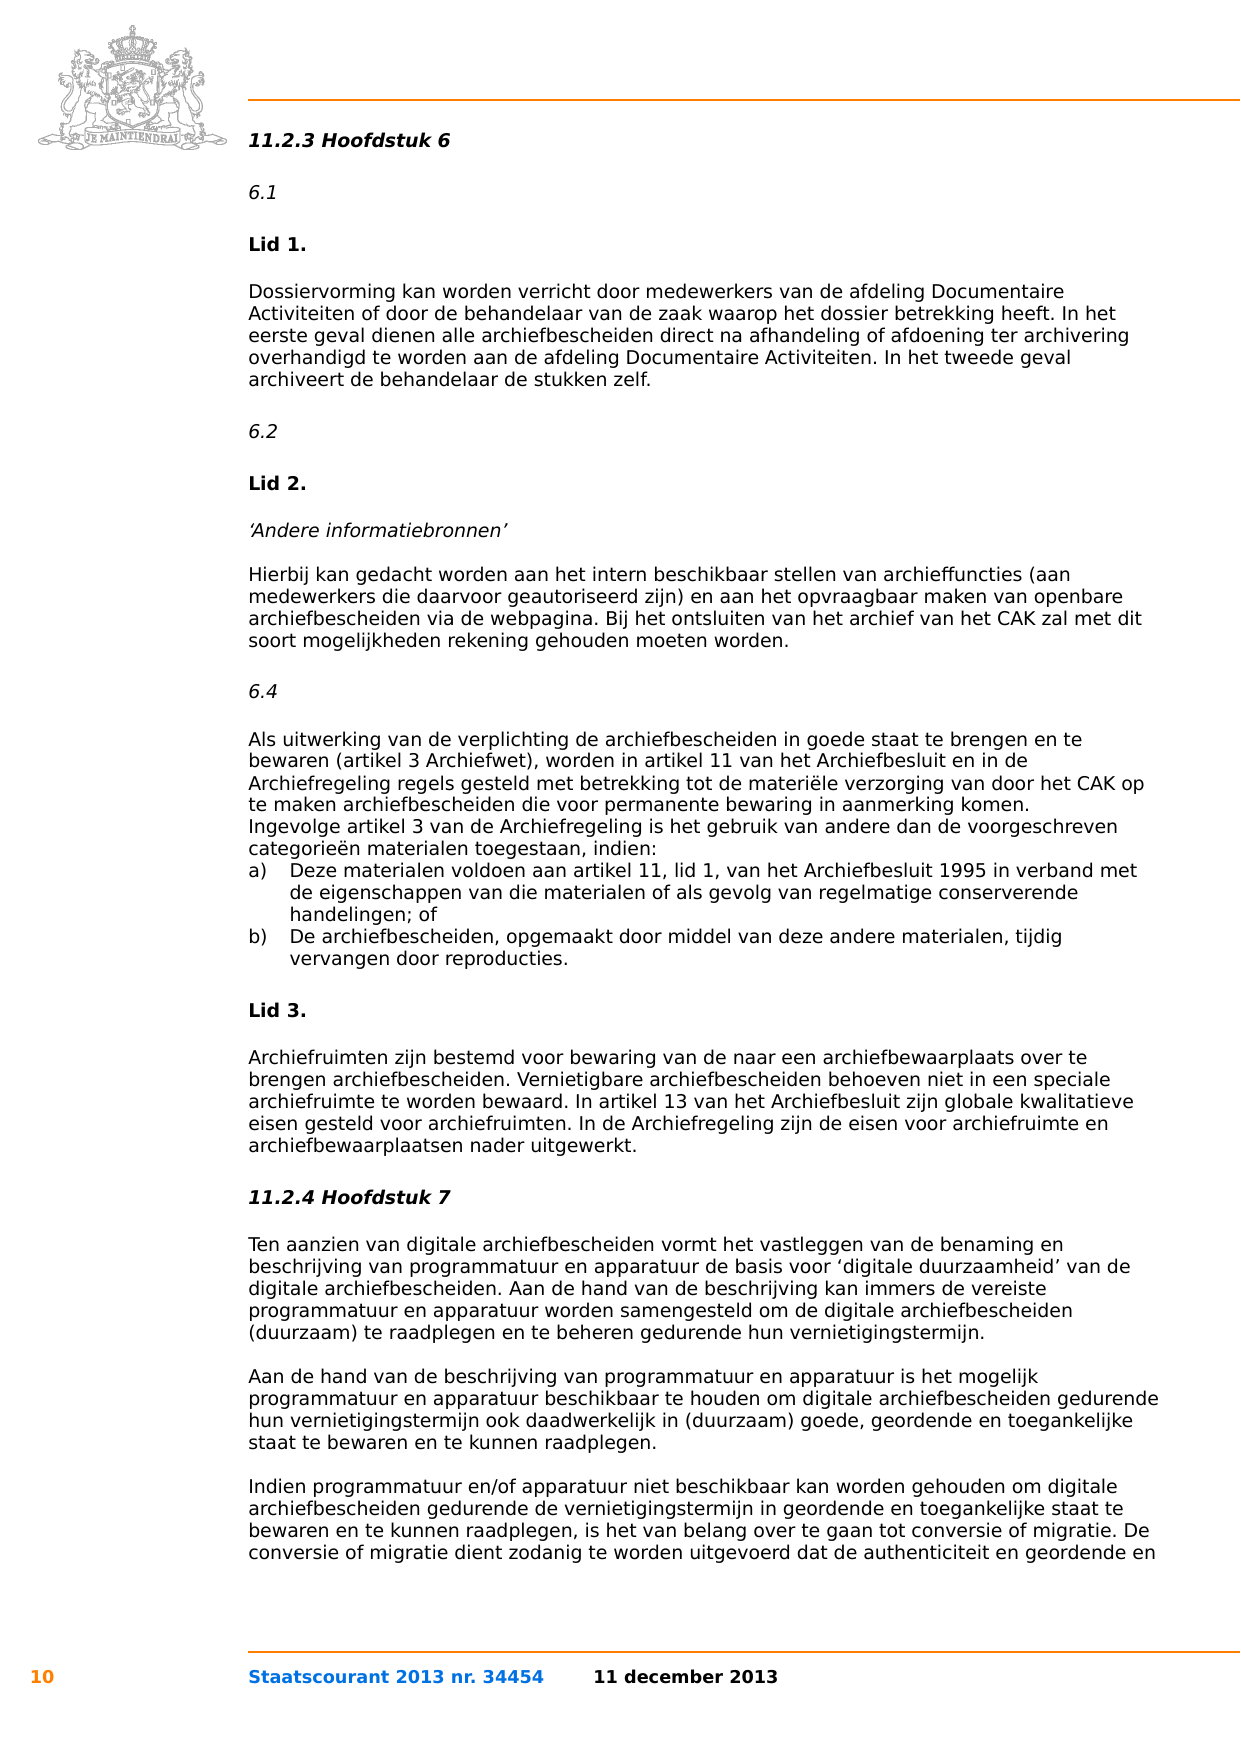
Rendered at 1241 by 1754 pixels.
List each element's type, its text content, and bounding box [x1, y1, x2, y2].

text Hierbij kan gedacht worden aan het intern beschikbaar stellen van archieffuncties (aan medewerkers die daarvoor geautoriseerd zijn) en aan het opvraagbaar maken van openbare archiefbescheiden via de webpagina. Bij het ontsluiten van het archief van het CAK zal met dit soort mogelijkheden rekening gehouden moeten worden. [248, 563, 1163, 651]
subtitle 6.1 [248, 182, 1163, 204]
picture [38, 25, 227, 150]
subtitle 6.2 [248, 421, 1163, 443]
text b) De archiefbescheiden, opgemaakt door middel van deze andere materialen, tijdig vervangen door reproducties. [248, 926, 1163, 970]
text Indien programmatuur en/of apparatuur niet beschikbaar kan worden gehouden om digitale archiefbescheiden gedurende de vernietigingstermijn in geordende en toegankelijke staat te bewaren en te kunnen raadplegen, is het van belang over te gaan tot conversie of migratie. De conversie of migratie dient zodanig te worden uitgevoerd dat de authenticiteit en geordende en [248, 1476, 1163, 1563]
subtitle Lid 2. [248, 473, 1163, 495]
text a) Deze materialen voldoen aan artikel 11, lid 1, van het Archiefbesluit 1995 in verband met de eigenschappen van die materialen of als gevolg van regelmatige conserverende handelingen; of [248, 860, 1163, 926]
subtitle Lid 3. [248, 1000, 1163, 1022]
subtitle ‘Andere informatiebronnen’ [248, 520, 1163, 542]
text Ingevolge artikel 3 van de Archiefregeling is het gebruik van andere dan de voorgeschreven categorieën materialen toegestaan, indien: [248, 816, 1163, 860]
text Archiefruimten zijn bestemd voor bewaring van de naar een archiefbewaarplaats over te brengen archiefbescheiden. Vernietigbare archiefbescheiden behoeven niet in een speciale archiefruimte te worden bewaard. In artikel 13 van het Archiefbesluit zijn globale kwalitatieve eisen gesteld voor archiefruimten. In de Archiefregeling zijn de eisen voor archiefruimte en archiefbewaarplaatsen nader uitgewerkt. [248, 1047, 1163, 1157]
text Aan de hand van de beschrijving van programmatuur en apparatuur is het mogelijk programmatuur en apparatuur beschikbaar te houden om digitale archiefbescheiden gedurende hun vernietigingstermijn ook daadwerkelijk in (duurzaam) goede, geordende en toegankelijke staat te bewaren en te kunnen raadplegen. [248, 1366, 1163, 1454]
text Als uitwerking van de verplichting de archiefbescheiden in goede staat te brengen en te bewaren (artikel 3 Archiefwet), worden in artikel 11 van het Archiefbesluit en in de Archiefregeling regels gesteld met betrekking tot de materiële verzorging van door het CAK op te maken archiefbescheiden die voor permanente bewaring in aanmerking komen. [248, 728, 1163, 816]
subtitle 11.2.3 Hoofdstuk 6 [248, 130, 1163, 152]
subtitle 6.4 [248, 681, 1163, 703]
text Ten aanzien van digitale archiefbescheiden vormt het vastleggen van de benaming en beschrijving van programmatuur en apparatuur de basis voor ‘digitale duurzaamheid’ van de digitale archiefbescheiden. Aan de hand van de beschrijving kan immers de vereiste programmatuur en apparatuur worden samengesteld om de digitale archiefbescheiden (duurzaam) te raadplegen en te beheren gedurende hun vernietigingstermijn. [248, 1234, 1163, 1344]
subtitle Lid 1. [248, 234, 1163, 256]
text Dossiervorming kan worden verricht door medewerkers van de afdeling Documentaire Activiteiten of door de behandelaar van de zaak waarop het dossier betrekking heeft. In het eerste geval dienen alle archiefbescheiden direct na afhandeling of afdoening ter archivering overhandigd te worden aan de afdeling Documentaire Activiteiten. In het tweede geval archiveert de behandelaar de stukken zelf. [248, 281, 1163, 391]
subtitle 11.2.4 Hoofdstuk 7 [248, 1187, 1163, 1209]
